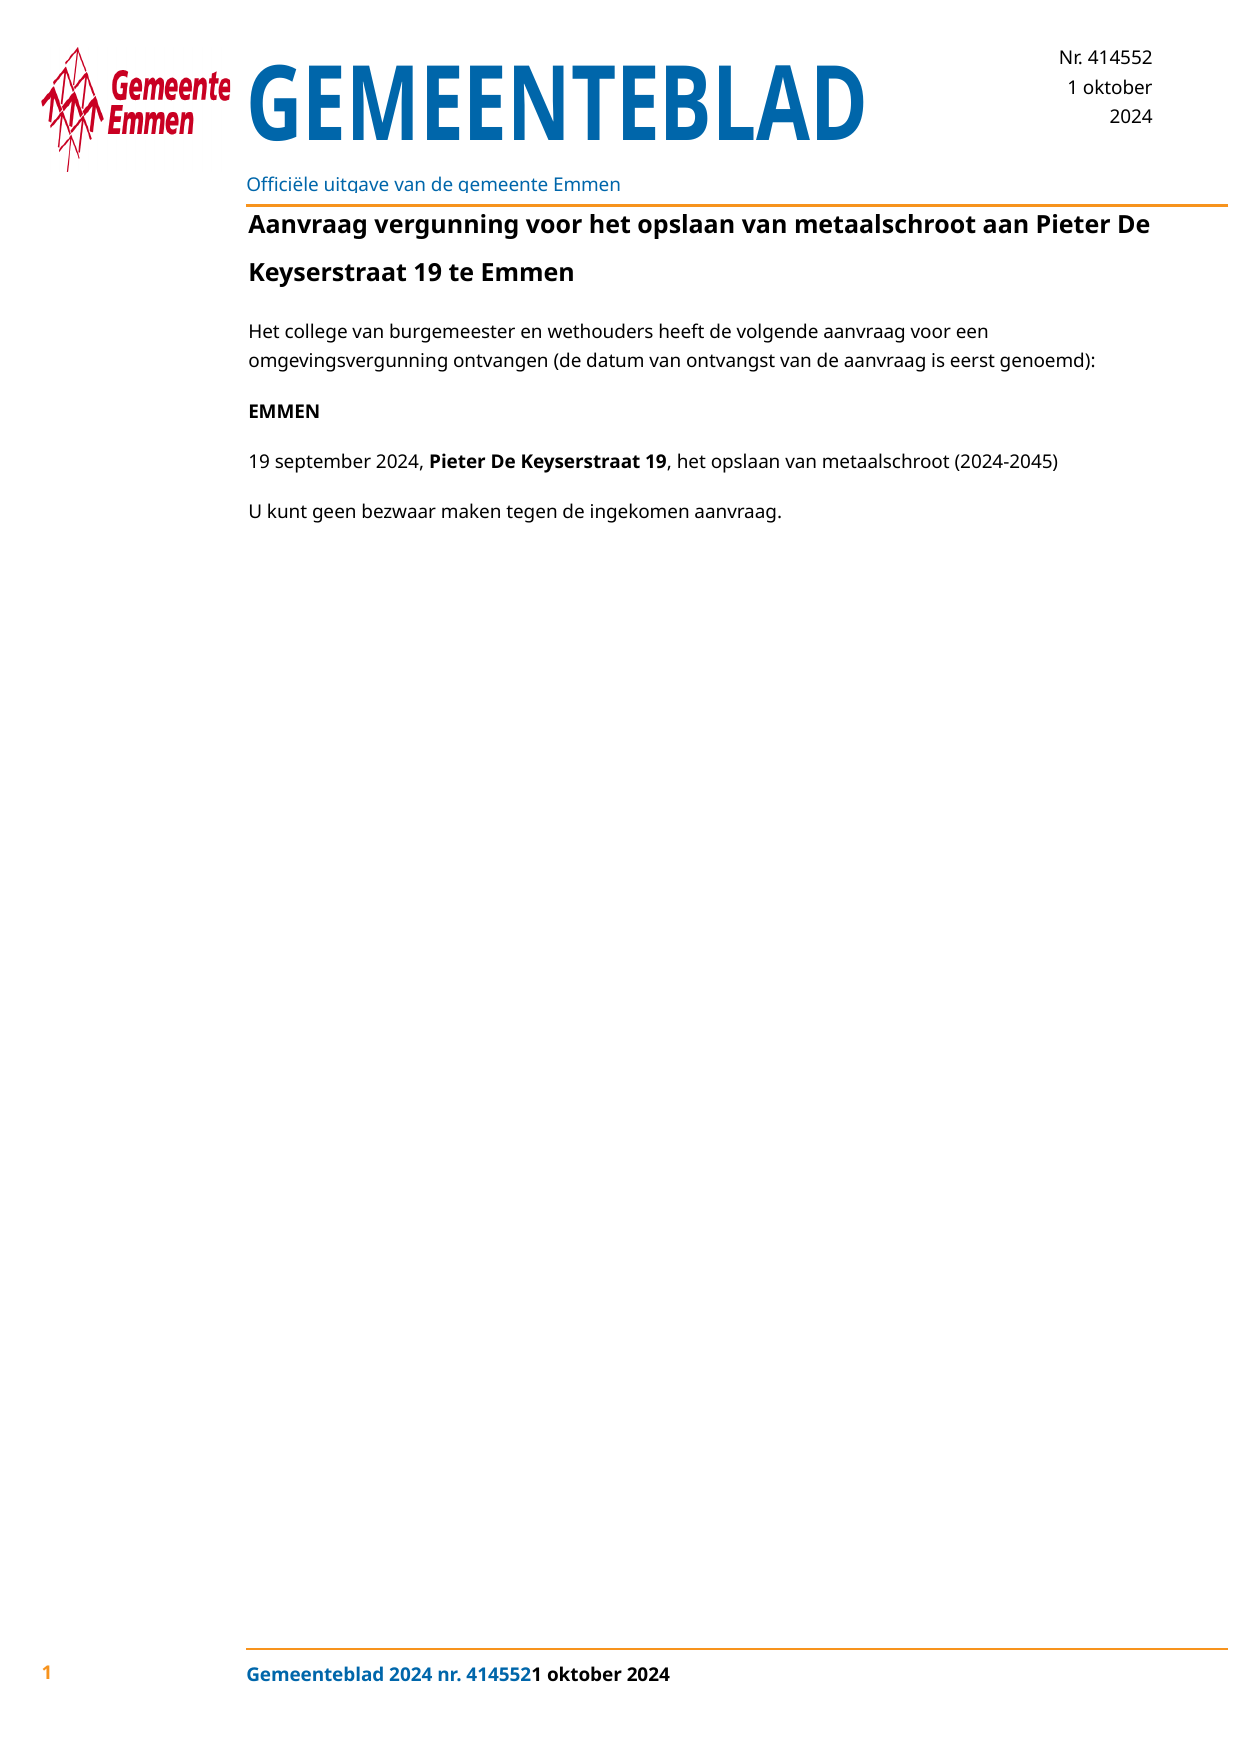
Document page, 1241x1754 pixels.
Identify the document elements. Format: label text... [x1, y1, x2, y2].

text Het college van burgemeester en wethouders heeft de volgende aanvraag voor een omgevingsvergunning ontvangen (de datum van ontvangst van de aanvraag is eerst genoemd): [248, 318, 1152, 373]
text U kunt geen bezwaar maken tegen de ingekomen aanvraag. [248, 499, 1152, 524]
picture [41, 47, 231, 172]
text Aanvraag vergunning voor het opslaan van metaalschroot aan Pieter De Keyserstraat 19 te Emmen [248, 207, 1152, 288]
text 19 september 2024, Pieter De Keyserstraat 19, het opslaan van metaalschroot (2024-2045) [248, 448, 1152, 474]
text EMMEN [248, 398, 1152, 424]
